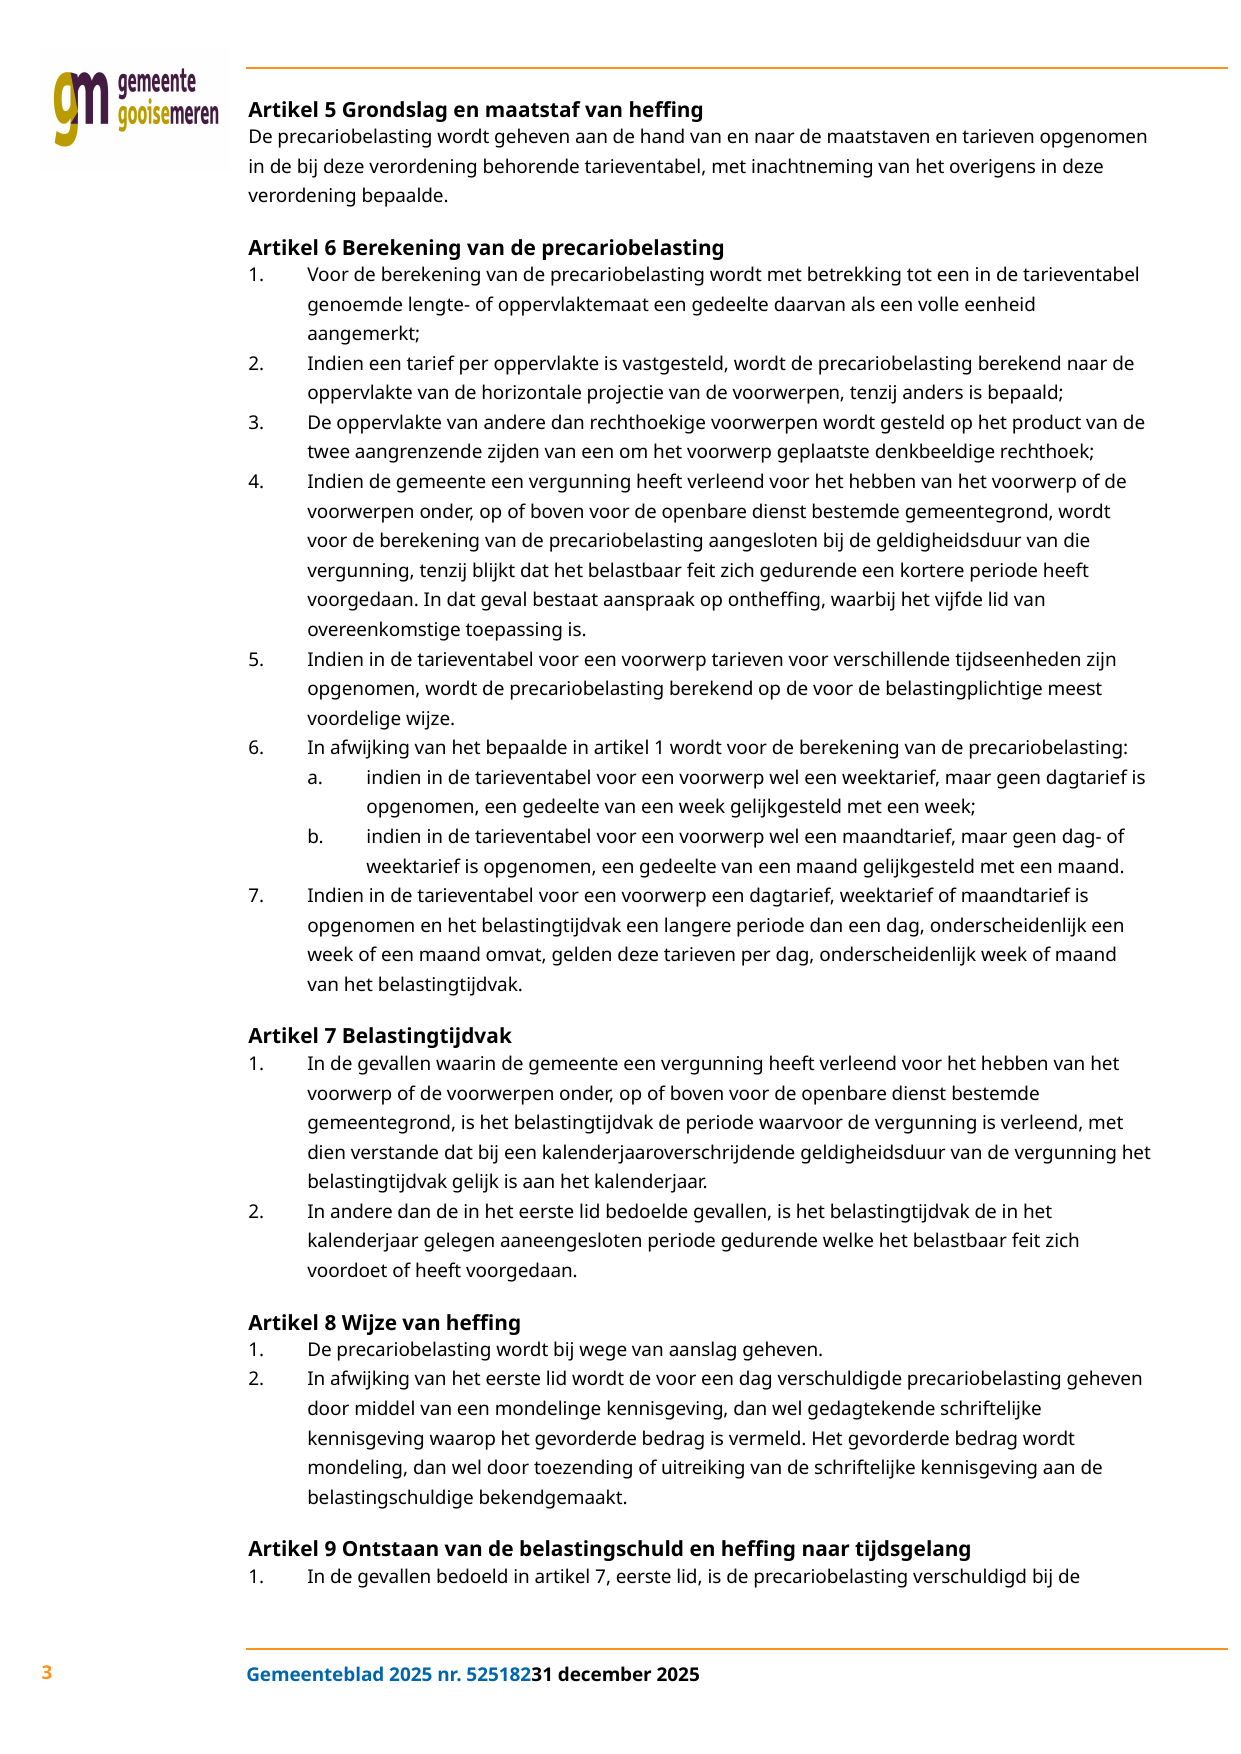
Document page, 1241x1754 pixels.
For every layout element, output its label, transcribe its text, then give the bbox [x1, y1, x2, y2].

text Artikel 7 Belastingtijdvak [248, 1022, 1152, 1050]
list Indien een tarief per oppervlakte is vastgesteld, wordt de precariobelasting berekend naar de oppervlakte van de horizontale projectie van de voorwerpen, tenzij anders is bepaald; [248, 350, 1152, 405]
list indien in de tarieventabel voor een voorwerp wel een maandtarief, maar geen dag- of weektarief is opgenomen, een gedeelte van een maand gelijkgesteld met een maand. [307, 823, 1152, 879]
list In afwijking van het eerste lid wordt de voor een dag verschuldigde precariobelasting geheven door middel van een mondelinge kennisgeving, dan wel gedagtekende schriftelijke kennisgeving waarop het gevorderde bedrag is vermeld. Het gevorderde bedrag wordt mondeling, dan wel door toezending of uitreiking van de schriftelijke kennisgeving aan de belastingschuldige bekendgemaakt. [248, 1366, 1152, 1510]
text Artikel 8 Wijze van heffing [248, 1308, 1152, 1336]
picture [41, 47, 231, 172]
list indien in de tarieventabel voor een voorwerp wel een weektarief, maar geen dagtarief is opgenomen, een gedeelte van een week gelijkgesteld met een week; [307, 764, 1152, 819]
list Indien in de tarieventabel voor een voorwerp een dagtarief, weektarief of maandtarief is opgenomen en het belastingtijdvak een langere periode dan een dag, onderscheidenlijk een week of een maand omvat, gelden deze tarieven per dag, onderscheidenlijk week of maand van het belastingtijdvak. [248, 882, 1152, 997]
text Artikel 5 Grondslag en maatstaf van heffing [248, 95, 1152, 123]
list Indien in de tarieventabel voor een voorwerp tarieven voor verschillende tijdseenheden zijn opgenomen, wordt de precariobelasting berekend op de voor de belastingplichtige meest voordelige wijze. [248, 646, 1152, 731]
list In afwijking van het bepaalde in artikel 1 wordt voor de berekening van de precariobelasting: [248, 734, 1152, 760]
list De oppervlakte van andere dan rechthoekige voorwerpen wordt gesteld op het product van de twee aangrenzende zijden van een om het voorwerp geplaatste denkbeeldige rechthoek; [248, 409, 1152, 464]
text Artikel 6 Berekening van de precariobelasting [248, 233, 1152, 261]
list Indien de gemeente een vergunning heeft verleend voor het hebben van het voorwerp of de voorwerpen onder, op of boven voor de openbare dienst bestemde gemeentegrond, wordt voor de berekening van de precariobelasting aangesloten bij de geldigheidsduur van die vergunning, tenzij blijkt dat het belastbaar feit zich gedurende een kortere periode heeft voorgedaan. In dat geval bestaat aanspraak op ontheffing, waarbij het vijfde lid van overeenkomstige toepassing is. [248, 468, 1152, 642]
list De precariobelasting wordt bij wege van aanslag geheven. [248, 1336, 1152, 1362]
list In de gevallen bedoeld in artikel 7, eerste lid, is de precariobelasting verschuldigd bij de [248, 1563, 1152, 1588]
list Voor de berekening van de precariobelasting wordt met betrekking tot een in de tarieventabel genoemde lengte- of oppervlaktemaat een gedeelte daarvan als een volle eenheid aangemerkt; [248, 261, 1152, 346]
text De precariobelasting wordt geheven aan de hand van en naar de maatstaven en tarieven opgenomen in de bij deze verordening behorende tarieventabel, met inachtneming van het overigens in deze verordening bepaalde. [248, 123, 1152, 208]
list In andere dan de in het eerste lid bedoelde gevallen, is het belastingtijdvak de in het kalenderjaar gelegen aaneengesloten periode gedurende welke het belastbaar feit zich voordoet of heeft voorgedaan. [248, 1198, 1152, 1283]
text Artikel 9 Ontstaan van de belastingschuld en heffing naar tijdsgelang [248, 1534, 1152, 1563]
list In de gevallen waarin de gemeente een vergunning heeft verleend voor het hebben van het voorwerp of de voorwerpen onder, op of boven voor de openbare dienst bestemde gemeentegrond, is het belastingtijdvak de periode waarvoor de vergunning is verleend, met dien verstande dat bij een kalenderjaaroverschrijdende geldigheidsduur van de vergunning het belastingtijdvak gelijk is aan het kalenderjaar. [248, 1050, 1152, 1194]
